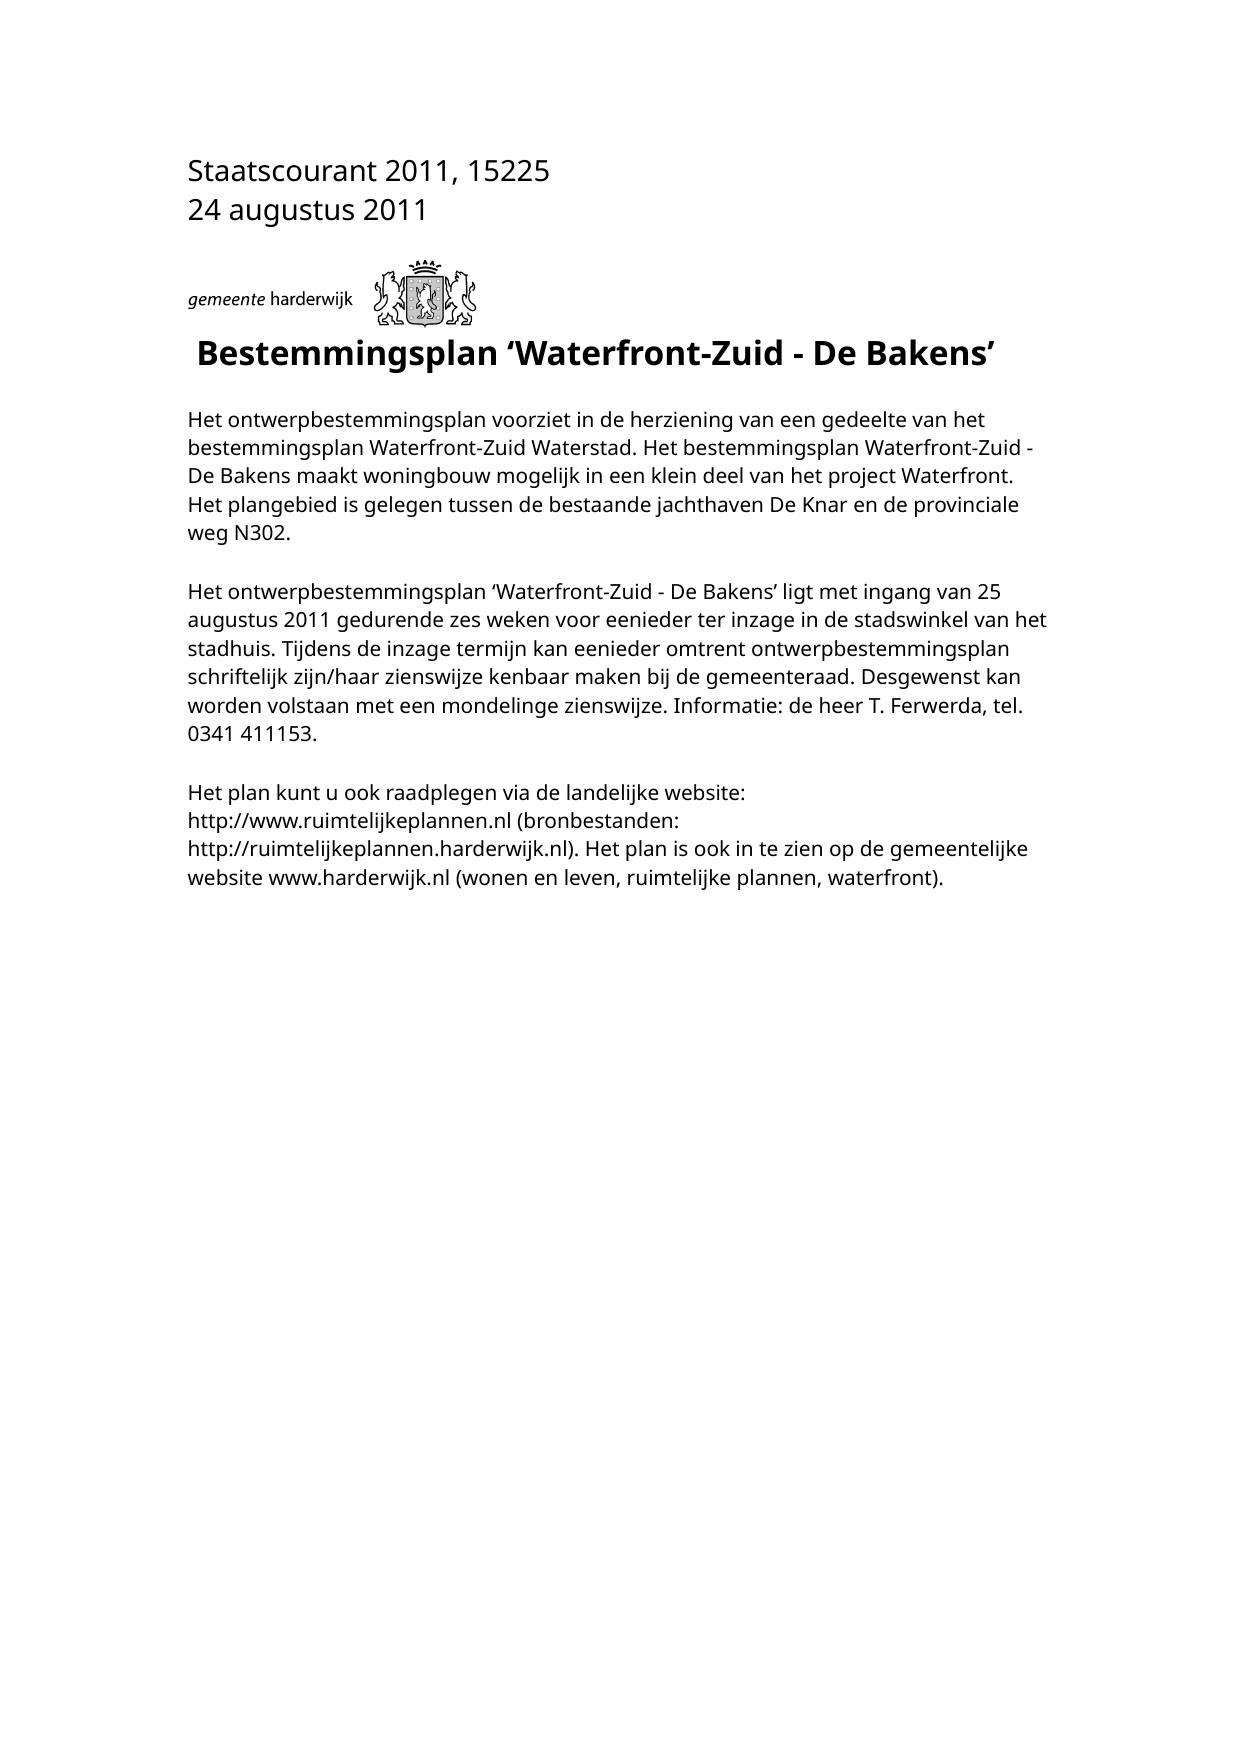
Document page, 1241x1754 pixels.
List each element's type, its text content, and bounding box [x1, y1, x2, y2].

text Het ontwerpbestemmingsplan voorziet in de herziening van een gedeelte van het bestemmingsplan Waterfront-Zuid Waterstad. Het bestemmingsplan Waterfront-Zuid - De Bakens maakt woningbouw mogelijk in een klein deel van het project Waterfront. Het plangebied is gelegen tussen de bestaande jachthaven De Knar en de provinciale weg N302. [187, 405, 1053, 547]
picture [187, 258, 477, 330]
text 24 augustus 2011 [187, 190, 1053, 229]
text Staatscourant 2011, 15225 [187, 150, 1053, 190]
subtitle Bestemmingsplan ‘Waterfront-Zuid - De Bakens’ [187, 271, 1053, 375]
text Het ontwerpbestemmingsplan ‘Waterfront-Zuid - De Bakens’ ligt met ingang van 25 augustus 2011 gedurende zes weken voor eenieder ter inzage in de stadswinkel van het stadhuis. Tijdens de inzage termijn kan eenieder omtrent ontwerpbestemmingsplan schriftelijk zijn/haar zienswijze kenbaar maken bij de gemeenteraad. Desgewenst kan worden volstaan met een mondelinge zienswijze. Informatie: de heer T. Ferwerda, tel. 0341 411153. [187, 577, 1053, 748]
text Het plan kunt u ook raadplegen via de landelijke website: http://www.ruimtelijkeplannen.nl (bronbestanden: http://ruimtelijkeplannen.harderwijk.nl). Het plan is ook in te zien op de gemeentelijke website www.harderwijk.nl (wonen en leven, ruimtelijke plannen, waterfront). [187, 778, 1053, 891]
